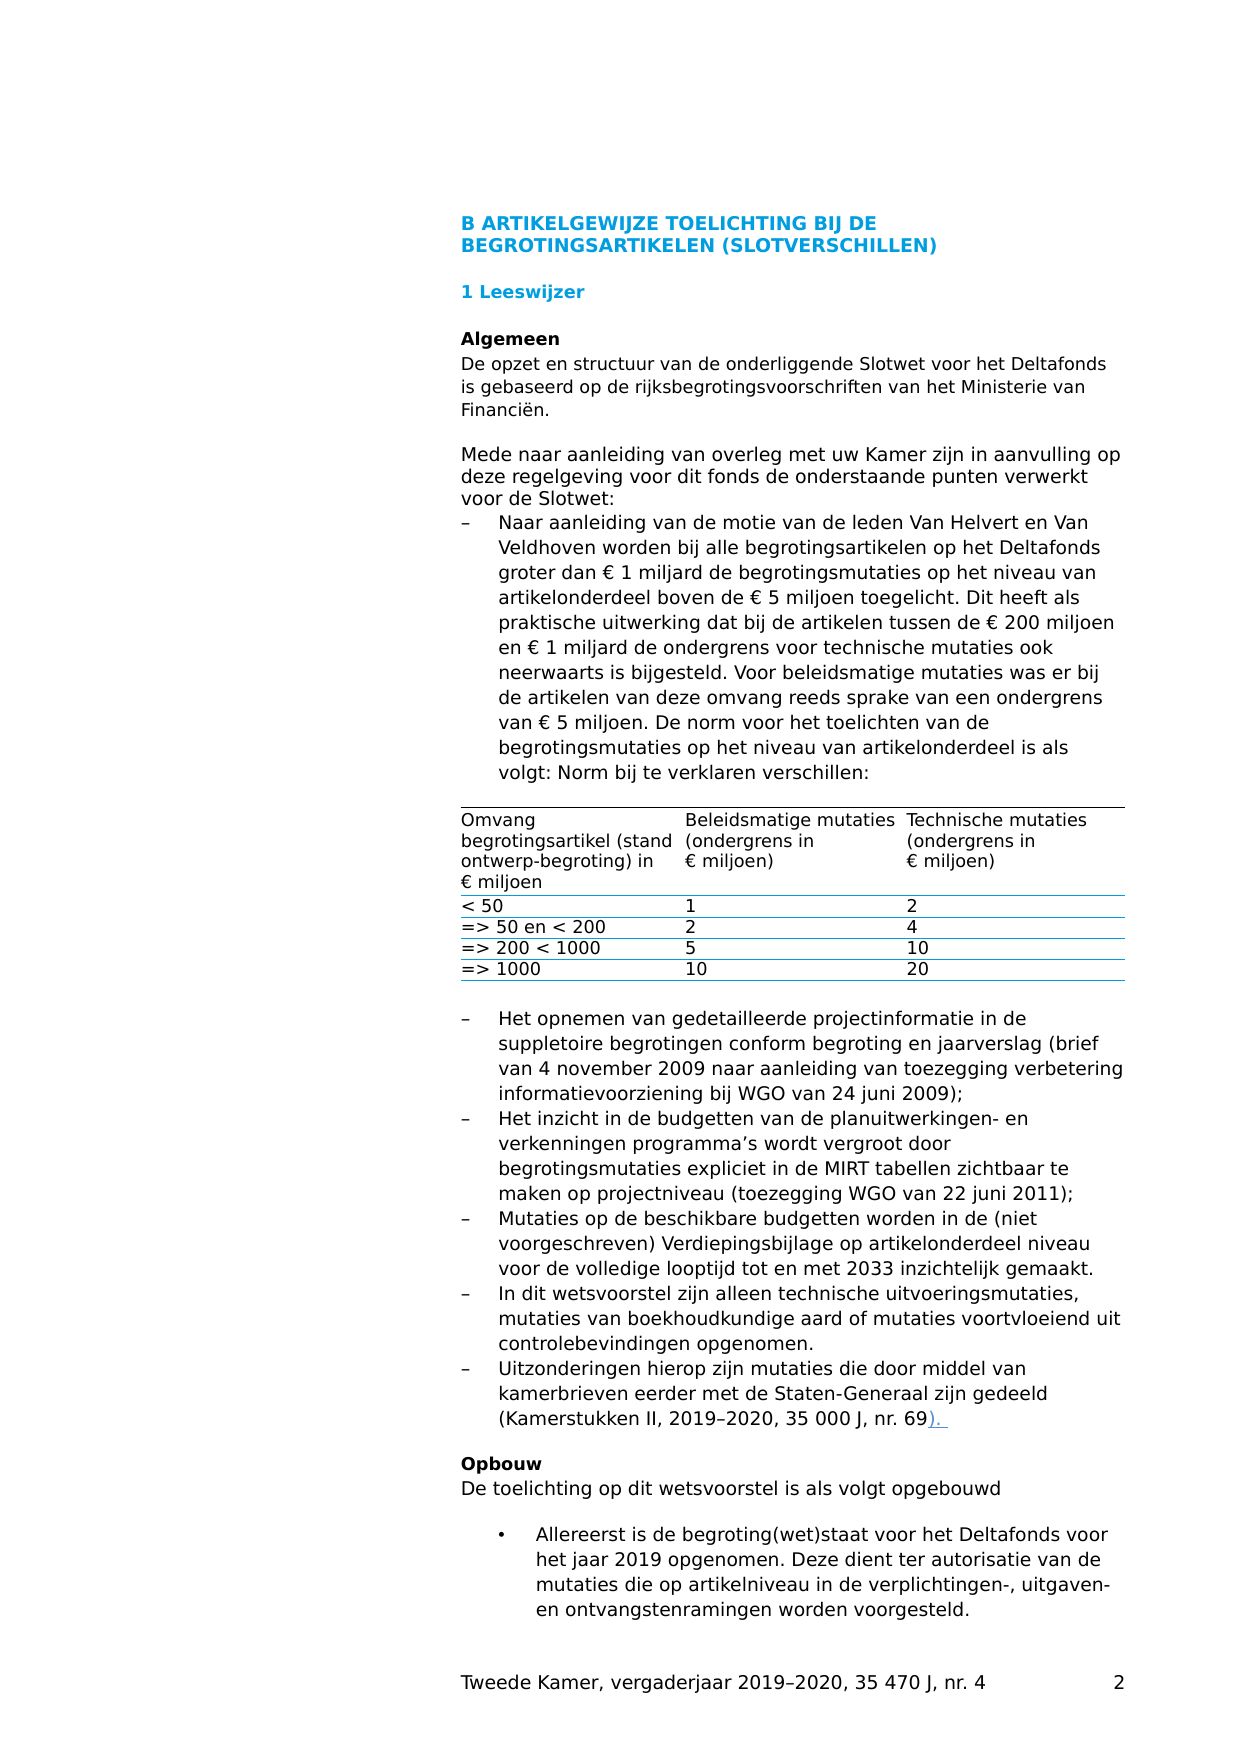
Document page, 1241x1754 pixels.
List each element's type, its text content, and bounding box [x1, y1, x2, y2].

text Mede naar aanleiding van overleg met uw Kamer zijn in aanvulling op deze regelgeving voor dit fonds de onderstaande punten verwerkt voor de Slotwet: [461, 443, 1125, 509]
table_header Beleidsmatige mutaties (ondergrens in € miljoen) [682, 808, 903, 895]
list Het opnemen van gedetailleerde projectinformatie in de suppletoire begrotingen conform begroting en jaarverslag (brief van 4 november 2009 naar aanleiding van toezegging verbetering informatievoorziening bij WGO van 24 juni 2009); [461, 1005, 1125, 1105]
table_cell => 200 < 1000 [461, 939, 682, 959]
table_cell 5 [682, 939, 903, 959]
table_cell 2 [682, 918, 903, 938]
table_cell 10 [904, 939, 1125, 959]
list Het inzicht in de budgetten van de planuitwerkingen- en verkenningen programma’s wordt vergroot door begrotingsmutaties expliciet in de MIRT tabellen zichtbaar te maken op projectniveau (toezegging WGO van 22 juni 2011); [461, 1105, 1125, 1205]
list Uitzonderingen hierop zijn mutaties die door middel van kamerbrieven eerder met de Staten-Generaal zijn gedeeld (Kamerstukken II, 2019–2020, 35 000 J, nr. 69). [461, 1355, 1125, 1430]
text Opbouw [461, 1452, 1125, 1475]
table_cell 2 [904, 896, 1125, 916]
title 1 Leeswijzer [461, 280, 1125, 303]
table_header Omvang begrotingsartikel (stand ontwerp-begroting) in € miljoen [461, 808, 682, 895]
table_cell 1 [682, 896, 903, 916]
table_cell 4 [904, 918, 1125, 938]
table_cell => 1000 [461, 960, 682, 980]
list Mutaties op de beschikbare budgetten worden in de (niet voorgeschreven) Verdiepingsbijlage op artikelonderdeel niveau voor de volledige looptijd tot en met 2033 inzichtelijk gemaakt. [461, 1205, 1125, 1280]
table_cell => 50 en < 200 [461, 918, 682, 938]
text De toelichting op dit wetsvoorstel is als volgt opgebouwd [461, 1477, 1125, 1521]
list Naar aanleiding van de motie van de leden Van Helvert en Van Veldhoven worden bij alle begrotingsartikelen op het Deltafonds groter dan € 1 miljard de begrotingsmutaties op het niveau van artikelonderdeel boven de € 5 miljoen toegelicht. Dit heeft als praktische uitwerking dat bij de artikelen tussen de € 200 miljoen en € 1 miljard de ondergrens voor technische mutaties ook neerwaarts is bijgesteld. Voor beleidsmatige mutaties was er bij de artikelen van deze omvang reeds sprake van een ondergrens van € 5 miljoen. De norm voor het toelichten van de begrotingsmutaties op het niveau van artikelonderdeel is als volgt: Norm bij te verklaren verschillen: [461, 509, 1125, 784]
table_header Technische mutaties (ondergrens in € miljoen) [904, 808, 1125, 895]
text Algemeen [461, 327, 1125, 350]
title B Artikelgewijze toelichting bij de begrotingsartikelen (slotverschillen) [461, 213, 1125, 257]
table_cell < 50 [461, 896, 682, 916]
list In dit wetsvoorstel zijn alleen technische uitvoeringsmutaties, mutaties van boekhoudkundige aard of mutaties voortvloeiend uit controlebevindingen opgenomen. [461, 1280, 1125, 1355]
table_cell 10 [682, 960, 903, 980]
table_cell 20 [904, 960, 1125, 980]
text De opzet en structuur van de onderliggende Slotwet voor het Deltafonds is gebaseerd op de rijksbegrotingsvoorschriften van het Ministerie van Financiën. [461, 352, 1125, 421]
list Allereerst is de begroting(wet)staat voor het Deltafonds voor het jaar 2019 opgenomen. Deze dient ter autorisatie van de mutaties die op artikelniveau in de verplichtingen-, uitgaven- en ontvangstenramingen worden voorgesteld. [498, 1521, 1125, 1621]
